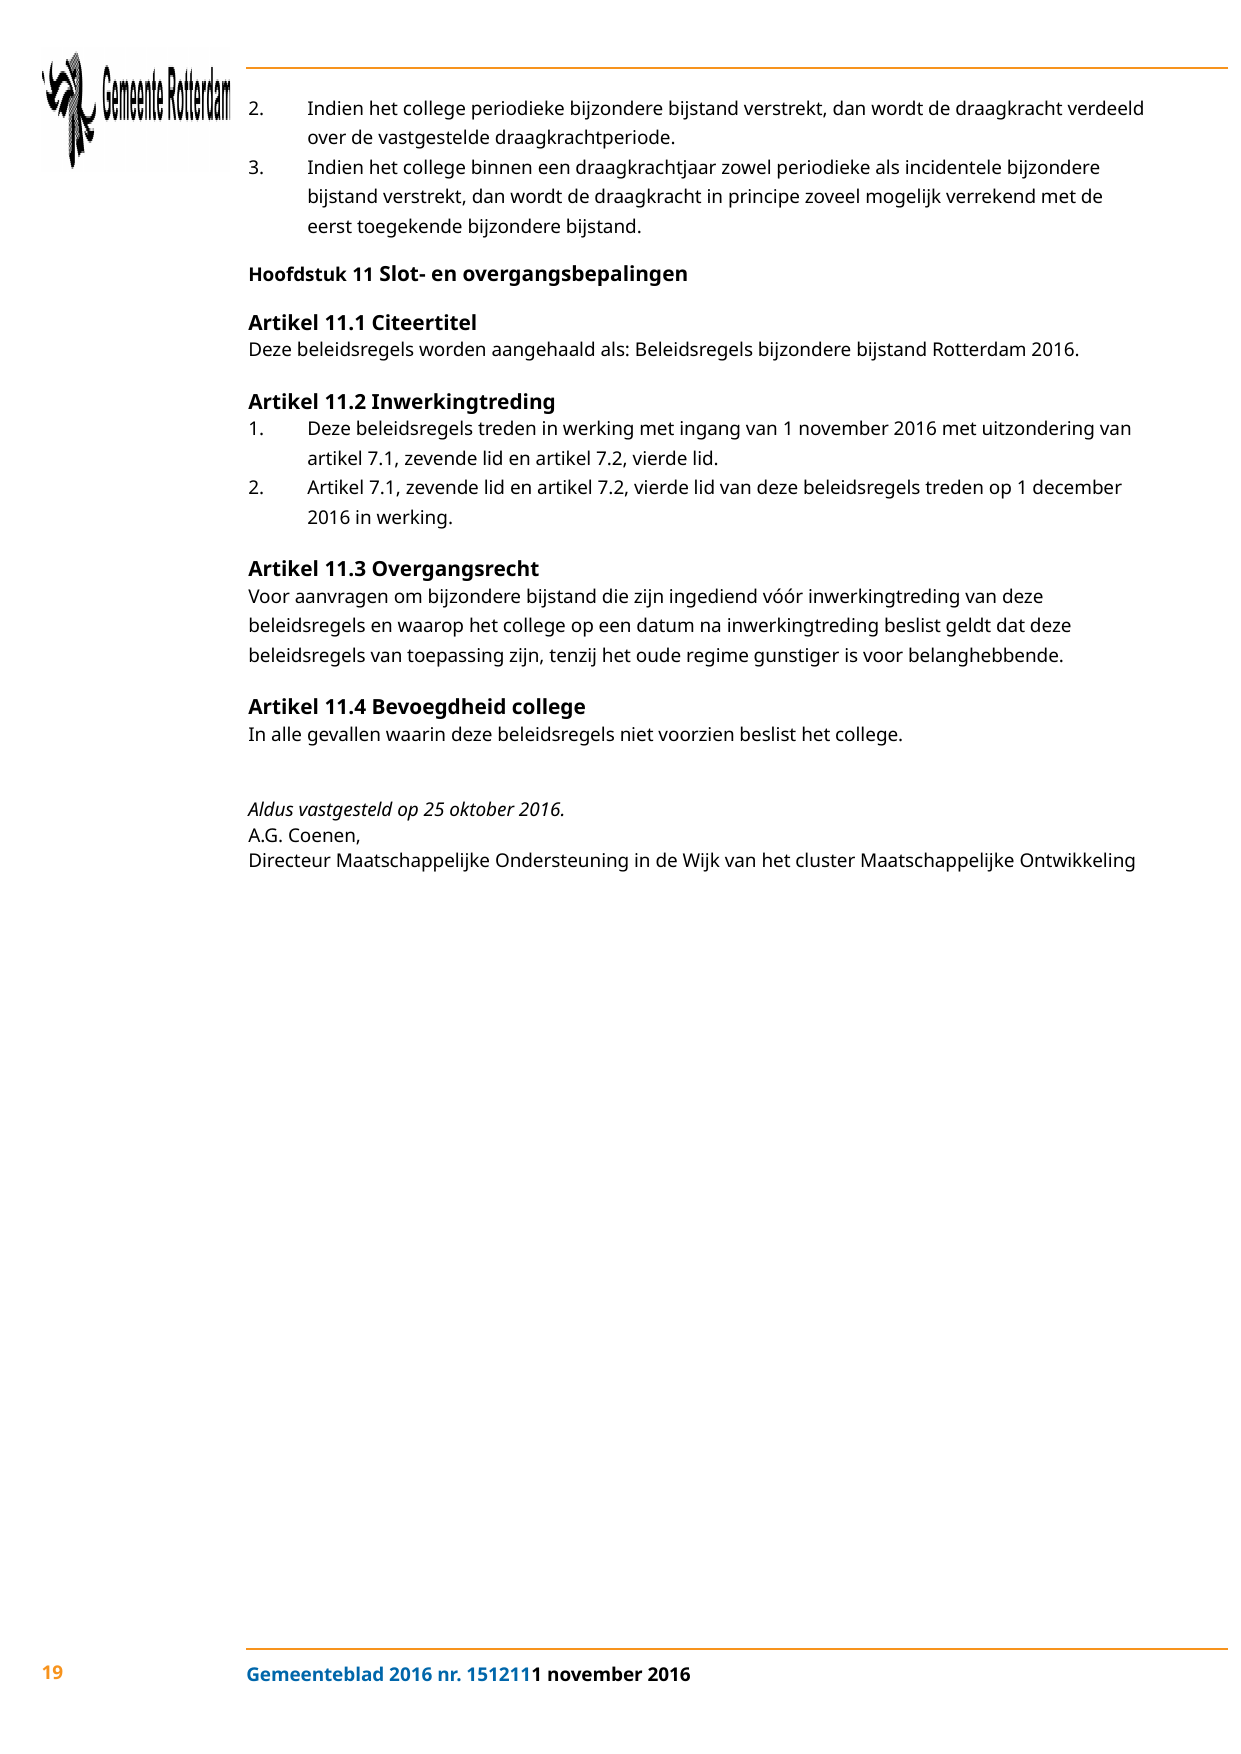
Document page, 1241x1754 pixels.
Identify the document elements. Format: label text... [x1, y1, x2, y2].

picture [41, 47, 231, 172]
list Indien het college periodieke bijzondere bijstand verstrekt, dan wordt de draagkracht verdeeld over de vastgestelde draagkrachtperiode. [248, 95, 1152, 150]
list Artikel 7.1, zevende lid en artikel 7.2, vierde lid van deze beleidsregels treden op 1 december 2016 in werking. [248, 474, 1152, 530]
text Artikel 11.1 Citeertitel [248, 308, 1152, 336]
text Aldus vastgesteld op 25 oktober 2016. [248, 796, 1152, 822]
text Voor aanvragen om bijzondere bijstand die zijn ingediend vóór inwerkingtreding van deze beleidsregels en waarop het college op een datum na inwerkingtreding beslist geldt dat deze beleidsregels van toepassing zijn, tenzij het oude regime gunstiger is voor belanghebbende. [248, 583, 1152, 668]
text Deze beleidsregels worden aangehaald als: Beleidsregels bijzondere bijstand Rotterdam 2016. [248, 336, 1152, 362]
text Hoofdstuk 11 Slot- en overgangsbepalingen [248, 259, 1152, 287]
text Directeur Maatschappelijke Ondersteuning in de Wijk van het cluster Maatschappelijke Ontwikkeling [248, 848, 1152, 873]
text Artikel 11.2 Inwerkingtreding [248, 387, 1152, 415]
text Artikel 11.3 Overgangsrecht [248, 554, 1152, 583]
text Artikel 11.4 Bevoegdheid college [248, 692, 1152, 721]
text In alle gevallen waarin deze beleidsregels niet voorzien beslist het college. [248, 721, 1152, 747]
list Deze beleidsregels treden in werking met ingang van 1 november 2016 met uitzondering van artikel 7.1, zevende lid en artikel 7.2, vierde lid. [248, 415, 1152, 471]
text A.G. Coenen, [248, 822, 1152, 848]
list Indien het college binnen een draagkrachtjaar zowel periodieke als incidentele bijzondere bijstand verstrekt, dan wordt de draagkracht in principe zoveel mogelijk verrekend met de eerst toegekende bijzondere bijstand. [248, 154, 1152, 239]
